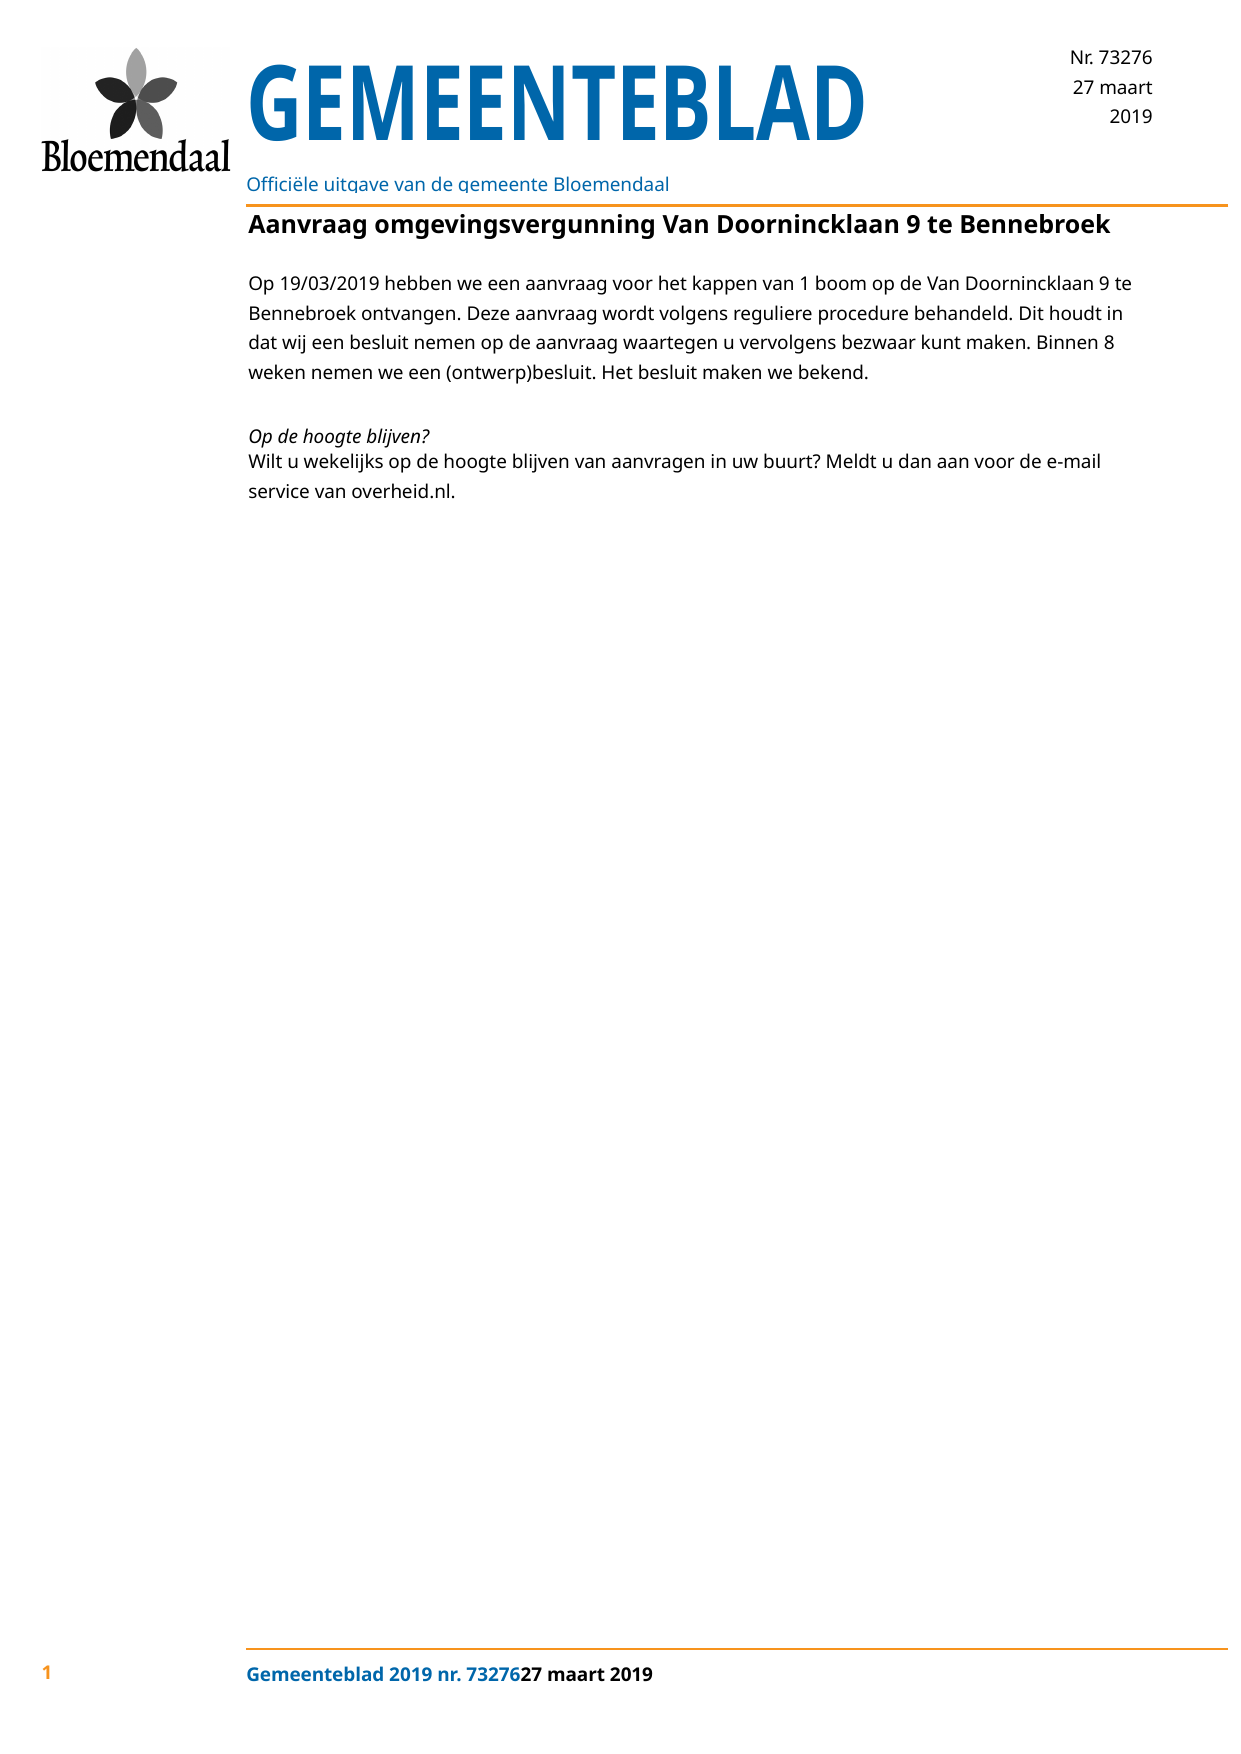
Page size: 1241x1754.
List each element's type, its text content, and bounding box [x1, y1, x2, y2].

text Op de hoogte blijven? [248, 423, 1152, 449]
text Aanvraag omgevingsvergunning Van Doornincklaan 9 te Bennebroek [248, 207, 1152, 241]
picture [41, 47, 231, 172]
text Wilt u wekelijks op de hoogte blijven van aanvragen in uw buurt? Meldt u dan aan voor de e-mail service van overheid.nl. [248, 449, 1152, 504]
text Op 19/03/2019 hebben we een aanvraag voor het kappen van 1 boom op de Van Doornincklaan 9 te Bennebroek ontvangen. Deze aanvraag wordt volgens reguliere procedure behandeld. Dit houdt in dat wij een besluit nemen op de aanvraag waartegen u vervolgens bezwaar kunt maken. Binnen 8 weken nemen we een (ontwerp)besluit. Het besluit maken we bekend. [248, 270, 1152, 385]
